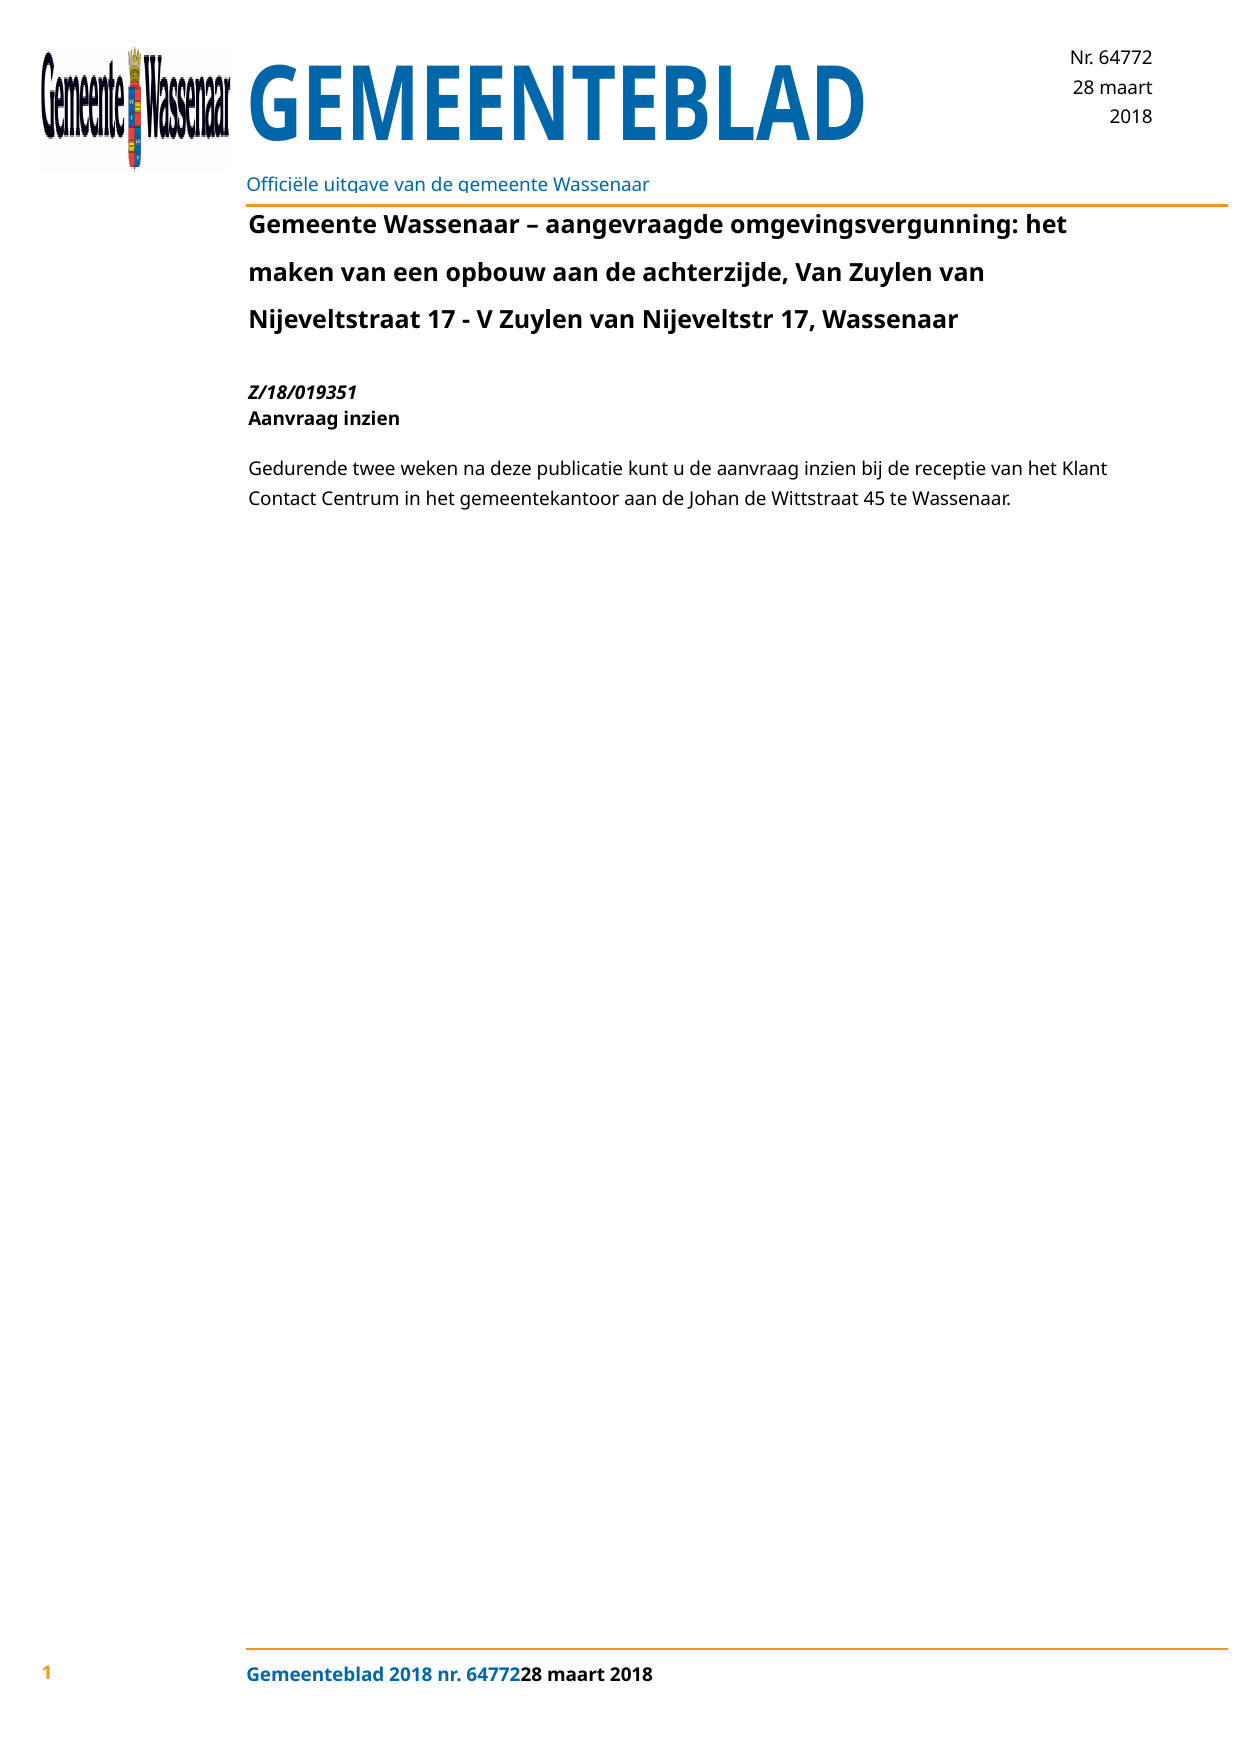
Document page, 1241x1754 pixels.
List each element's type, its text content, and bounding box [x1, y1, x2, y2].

text Gemeente Wassenaar – aangevraagde omgevingsvergunning: het maken van een opbouw aan de achterzijde, Van Zuylen van Nijeveltstraat 17 - V Zuylen van Nijeveltstr 17, Wassenaar [248, 207, 1152, 336]
picture [41, 47, 231, 172]
text Gedurende twee weken na deze publicatie kunt u de aanvraag inzien bij de receptie van het Klant Contact Centrum in het gemeentekantoor aan de Johan de Wittstraat 45 te Wassenaar. [248, 455, 1152, 511]
text Z/18/019351 [248, 379, 1152, 405]
text Aanvraag inzien [248, 405, 1152, 431]
